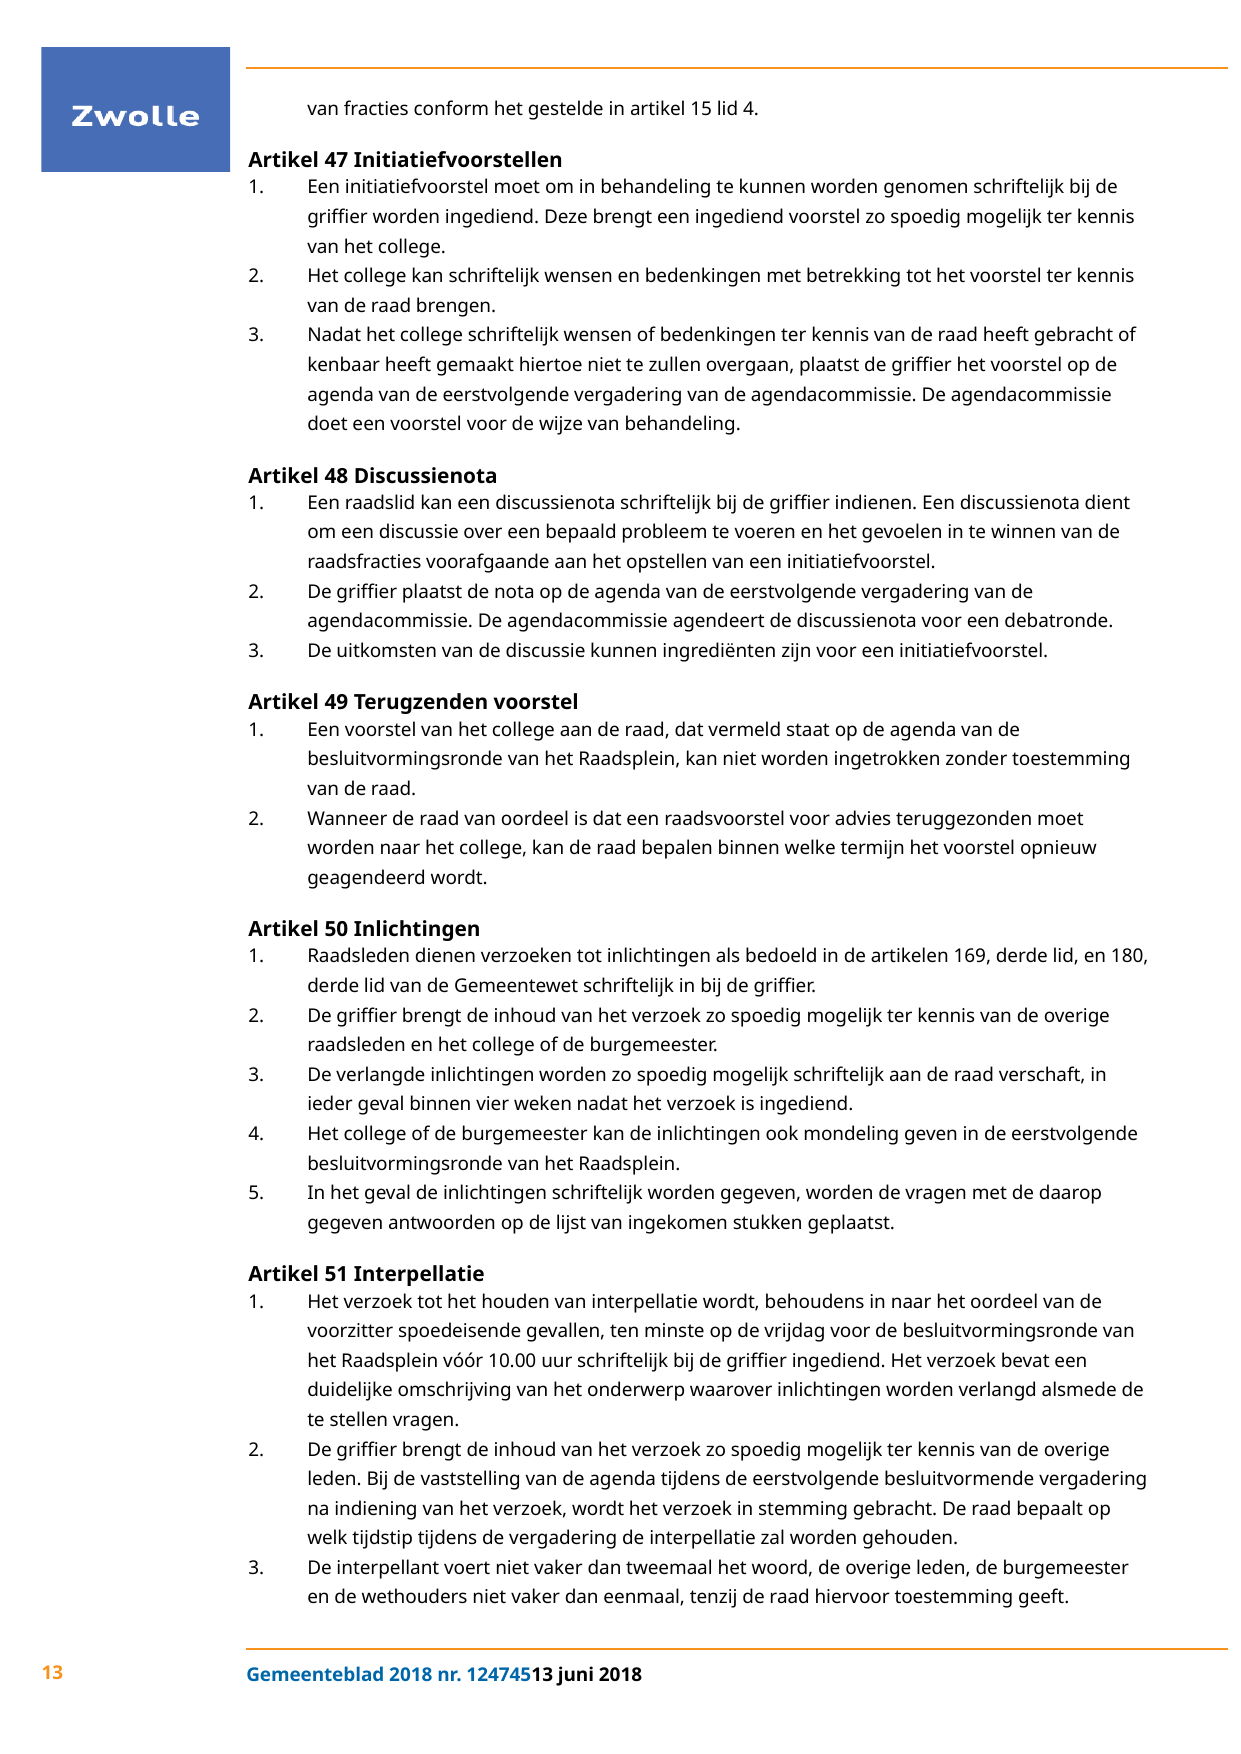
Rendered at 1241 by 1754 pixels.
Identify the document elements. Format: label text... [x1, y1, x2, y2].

list Raadsleden dienen verzoeken tot inlichtingen als bedoeld in de artikelen 169, derde lid, en 180, derde lid van de Gemeentewet schriftelijk in bij de griffier. [248, 943, 1152, 998]
list Het college kan schriftelijk wensen en bedenkingen met betrekking tot het voorstel ter kennis van de raad brengen. [248, 262, 1152, 318]
list De verlangde inlichtingen worden zo spoedig mogelijk schriftelijk aan de raad verschaft, in ieder geval binnen vier weken nadat het verzoek is ingediend. [248, 1061, 1152, 1116]
list De griffier plaatst de nota op de agenda van de eerstvolgende vergadering van de agendacommissie. De agendacommissie agendeert de discussienota voor een debatronde. [248, 578, 1152, 633]
list Een voorstel van het college aan de raad, dat vermeld staat op de agenda van de besluitvormingsronde van het Raadsplein, kan niet worden ingetrokken zonder toestemming van de raad. [248, 716, 1152, 801]
list van fracties conform het gestelde in artikel 15 lid 4. [248, 95, 1152, 121]
text Artikel 50 Inlichtingen [248, 914, 1152, 943]
list Wanneer de raad van oordeel is dat een raadsvoorstel voor advies teruggezonden moet worden naar het college, kan de raad bepalen binnen welke termijn het voorstel opnieuw geagendeerd wordt. [248, 805, 1152, 889]
list Nadat het college schriftelijk wensen of bedenkingen ter kennis van de raad heeft gebracht of kenbaar heeft gemaakt hiertoe niet te zullen overgaan, plaatst de griffier het voorstel op de agenda van de eerstvolgende vergadering van de agendacommissie. De agendacommissie doet een voorstel voor de wijze van behandeling. [248, 322, 1152, 436]
text Artikel 49 Terugzenden voorstel [248, 687, 1152, 716]
text Artikel 47 Initiatiefvoorstellen [248, 145, 1152, 174]
list In het geval de inlichtingen schriftelijk worden gegeven, worden de vragen met de daarop gegeven antwoorden op de lijst van ingekomen stukken geplaatst. [248, 1179, 1152, 1235]
list De griffier brengt de inhoud van het verzoek zo spoedig mogelijk ter kennis van de overige raadsleden en het college of de burgemeester. [248, 1002, 1152, 1057]
list Het college of de burgemeester kan de inlichtingen ook mondeling geven in de eerstvolgende besluitvormingsronde van het Raadsplein. [248, 1120, 1152, 1176]
text Artikel 48 Discussienota [248, 461, 1152, 489]
text Artikel 51 Interpellatie [248, 1259, 1152, 1288]
list Het verzoek tot het houden van interpellatie wordt, behoudens in naar het oordeel van de voorzitter spoedeisende gevallen, ten minste op de vrijdag voor de besluitvormingsronde van het Raadsplein vóór 10.00 uur schriftelijk bij de griffier ingediend. Het verzoek bevat een duidelijke omschrijving van het onderwerp waarover inlichtingen worden verlangd alsmede de te stellen vragen. [248, 1288, 1152, 1432]
list De uitkomsten van de discussie kunnen ingrediënten zijn voor een initiatiefvoorstel. [248, 637, 1152, 663]
picture [41, 47, 231, 172]
list De griffier brengt de inhoud van het verzoek zo spoedig mogelijk ter kennis van de overige leden. Bij de vaststelling van de agenda tijdens de eerstvolgende besluitvormende vergadering na indiening van het verzoek, wordt het verzoek in stemming gebracht. De raad bepaalt op welk tijdstip tijdens de vergadering de interpellatie zal worden gehouden. [248, 1436, 1152, 1550]
list Een raadslid kan een discussienota schriftelijk bij de griffier indienen. Een discussienota dient om een discussie over een bepaald probleem te voeren en het gevoelen in te winnen van de raadsfracties voorafgaande aan het opstellen van een initiatiefvoorstel. [248, 489, 1152, 574]
list De interpellant voert niet vaker dan tweemaal het woord, de overige leden, de burgemeester en de wethouders niet vaker dan eenmaal, tenzij de raad hiervoor toestemming geeft. [248, 1554, 1152, 1609]
list Een initiatiefvoorstel moet om in behandeling te kunnen worden genomen schriftelijk bij de griffier worden ingediend. Deze brengt een ingediend voorstel zo spoedig mogelijk ter kennis van het college. [248, 174, 1152, 258]
